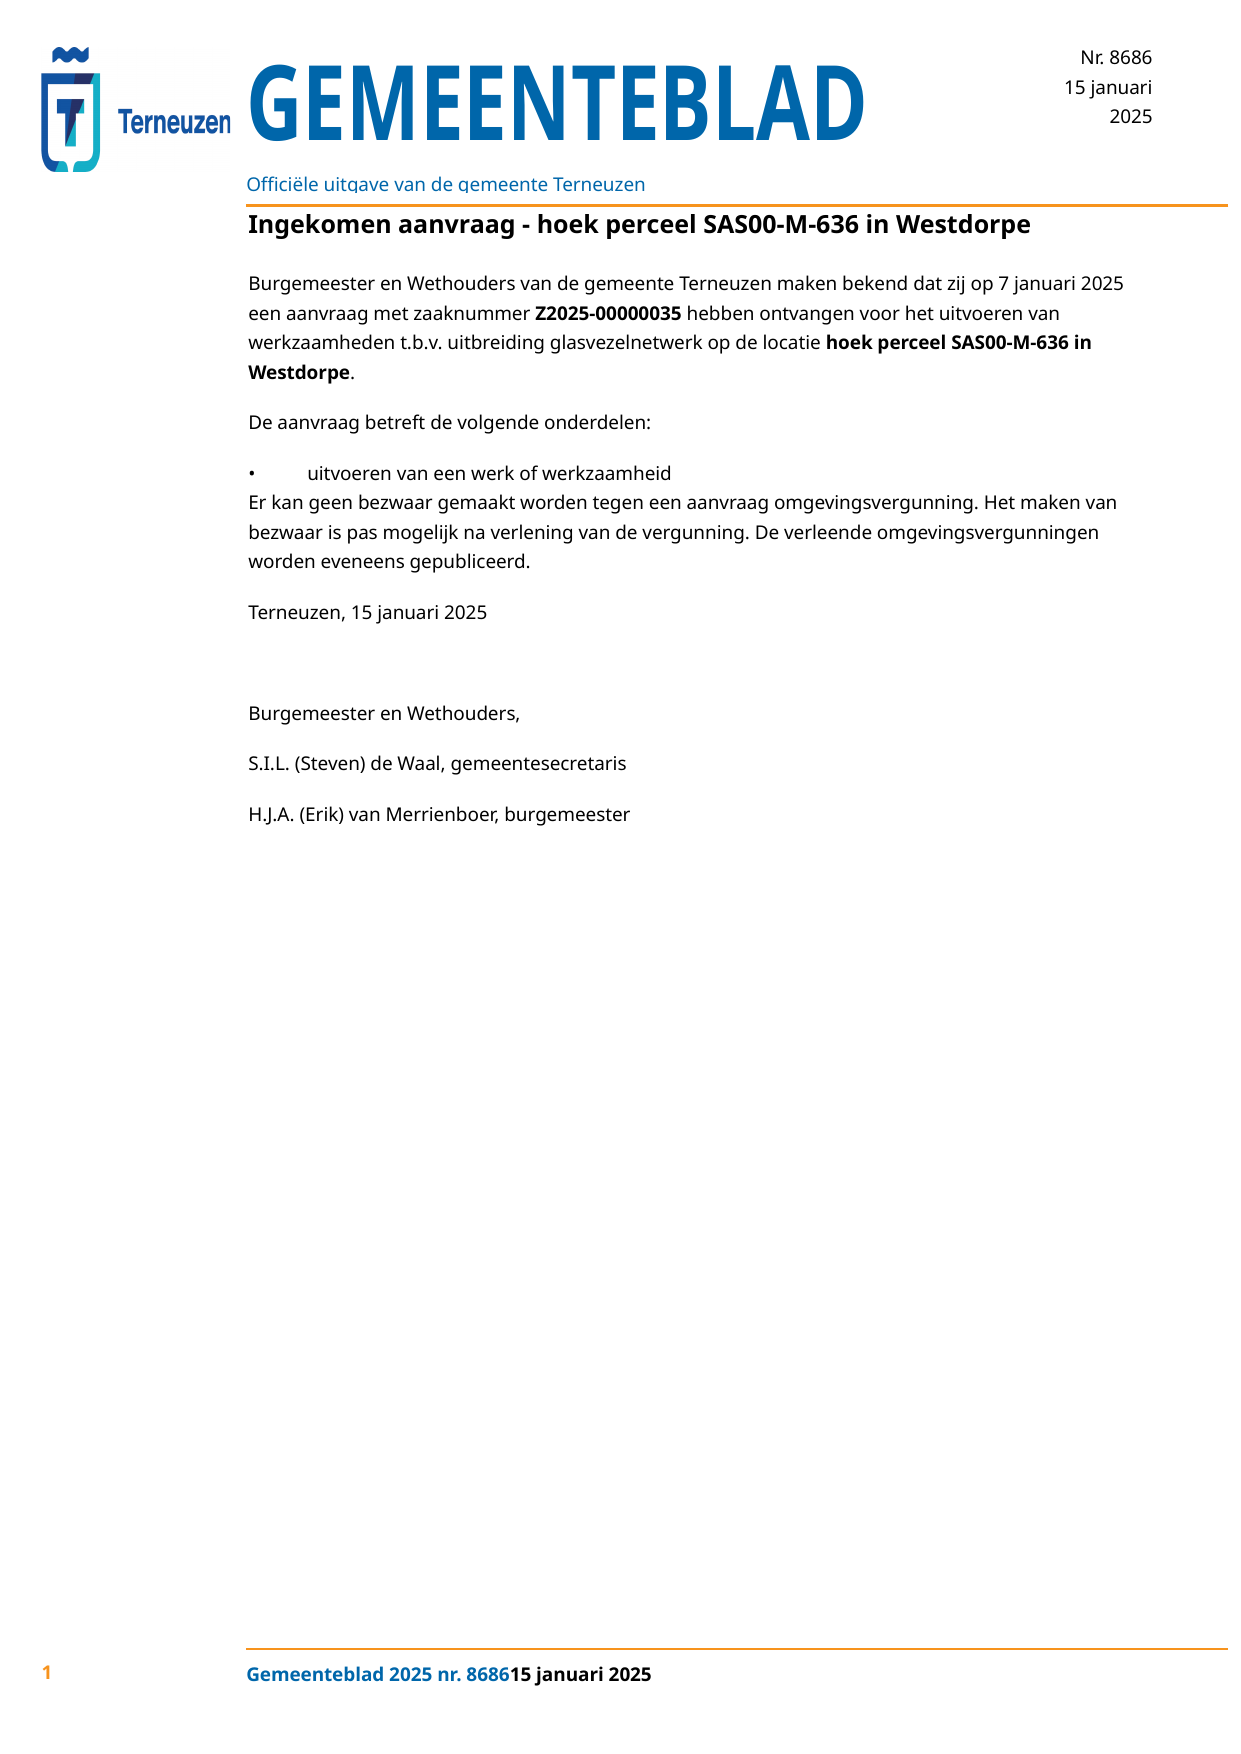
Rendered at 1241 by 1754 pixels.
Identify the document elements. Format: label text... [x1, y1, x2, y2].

text De aanvraag betreft de volgende onderdelen: [248, 409, 1152, 435]
picture [41, 47, 231, 172]
text Ingekomen aanvraag - hoek perceel SAS00-M-636 in Westdorpe [248, 207, 1152, 241]
text H.J.A. (Erik) van Merrienboer, burgemeester [248, 801, 1152, 826]
text S.I.L. (Steven) de Waal, gemeentesecretaris [248, 750, 1152, 776]
text Er kan geen bezwaar gemaakt worden tegen een aanvraag omgevingsvergunning. Het maken van bezwaar is pas mogelijk na verlening van de vergunning. De verleende omgevingsvergunningen worden eveneens gepubliceerd. [248, 489, 1152, 574]
text Terneuzen, 15 januari 2025 [248, 599, 1152, 625]
list uitvoeren van een werk of werkzaamheid [248, 460, 1152, 486]
text Burgemeester en Wethouders van de gemeente Terneuzen maken bekend dat zij op 7 januari 2025 een aanvraag met zaaknummer Z2025-00000035 hebben ontvangen voor het uitvoeren van werkzaamheden t.b.v. uitbreiding glasvezelnetwerk op de locatie hoek perceel SAS00-M-636 in Westdorpe. [248, 270, 1152, 385]
text Burgemeester en Wethouders, [248, 700, 1152, 726]
